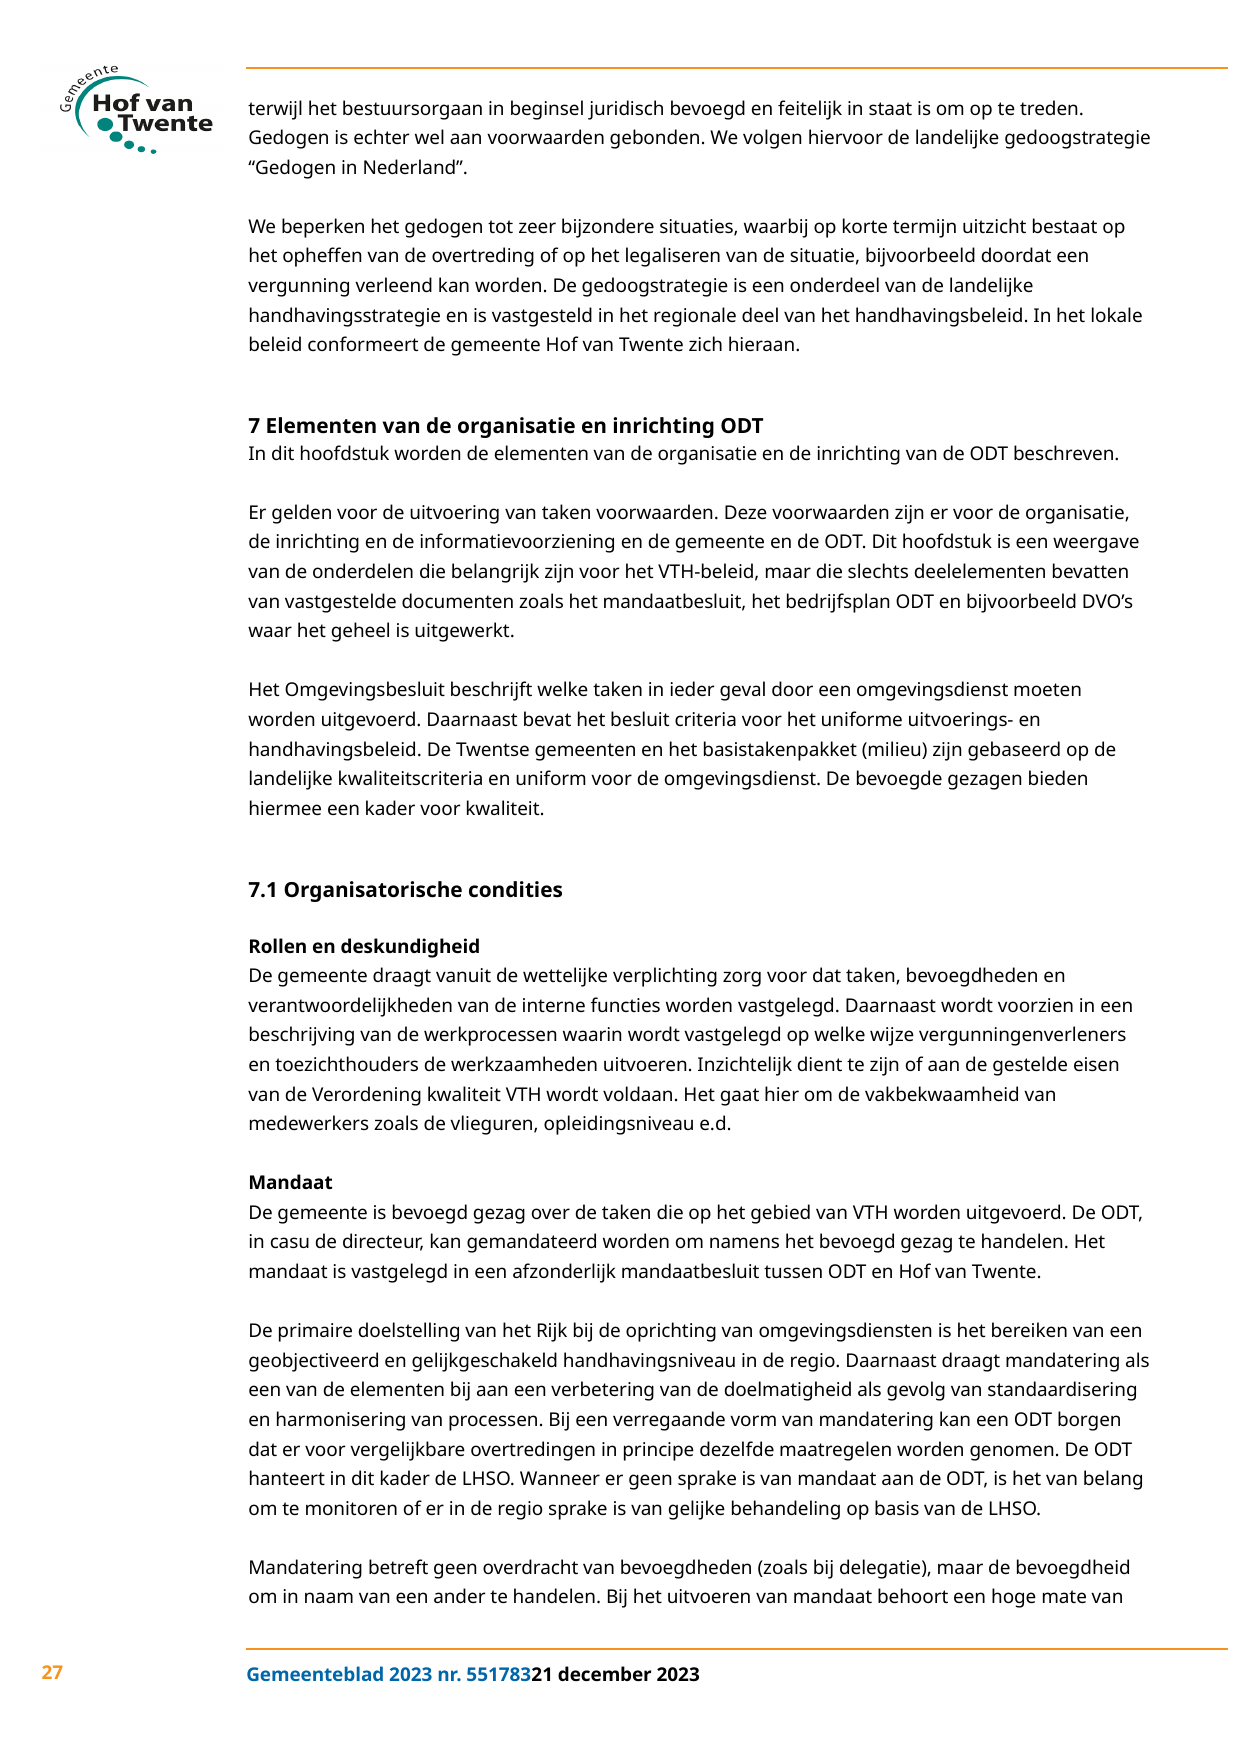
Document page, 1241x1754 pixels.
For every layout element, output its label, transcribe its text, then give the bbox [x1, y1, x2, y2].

text In dit hoofdstuk worden de elementen van de organisatie en de inrichting van de ODT beschreven. [248, 440, 1152, 466]
text Mandatering betreft geen overdracht van bevoegdheden (zoals bij delegatie), maar de bevoegdheid om in naam van een ander te handelen. Bij het uitvoeren van mandaat behoort een hoge mate van [248, 1554, 1152, 1609]
text 7 Elementen van de organisatie en inrichting ODT [248, 411, 1152, 440]
text terwijl het bestuursorgaan in beginsel juridisch bevoegd en feitelijk in staat is om op te treden. Gedogen is echter wel aan voorwaarden gebonden. We volgen hiervoor de landelijke gedoogstrategie “Gedogen in Nederland”. [248, 95, 1152, 180]
text De gemeente is bevoegd gezag over de taken die op het gebied van VTH worden uitgevoerd. De ODT, in casu de directeur, kan gemandateerd worden om namens het bevoegd gezag te handelen. Het mandaat is vastgelegd in een afzonderlijk mandaatbesluit tussen ODT en Hof van Twente. [248, 1199, 1152, 1284]
text De primaire doelstelling van het Rijk bij de oprichting van omgevingsdiensten is het bereiken van een geobjectiveerd en gelijkgeschakeld handhavingsniveau in de regio. Daarnaast draagt mandatering als een van de elementen bij aan een verbetering van de doelmatigheid als gevolg van standaardisering en harmonisering van processen. Bij een verregaande vorm van mandatering kan een ODT borgen dat er voor vergelijkbare overtredingen in principe dezelfde maatregelen worden genomen. De ODT hanteert in dit kader de LHSO. Wanneer er geen sprake is van mandaat aan de ODT, is het van belang om te monitoren of er in de regio sprake is van gelijke behandeling op basis van de LHSO. [248, 1317, 1152, 1521]
text 7.1 Organisatorische condities [248, 875, 1152, 903]
text Er gelden voor de uitvoering van taken voorwaarden. Deze voorwaarden zijn er voor de organisatie, de inrichting en de informatievoorziening en de gemeente en de ODT. Dit hoofdstuk is een weergave van de onderdelen die belangrijk zijn voor het VTH-beleid, maar die slechts deelelementen bevatten van vastgestelde documenten zoals het mandaatbesluit, het bedrijfsplan ODT en bijvoorbeeld DVO’s waar het geheel is uitgewerkt. [248, 499, 1152, 643]
picture [41, 47, 231, 172]
text Mandaat [248, 1169, 1152, 1195]
text De gemeente draagt vanuit de wettelijke verplichting zorg voor dat taken, bevoegdheden en verantwoordelijkheden van de interne functies worden vastgelegd. Daarnaast wordt voorzien in een beschrijving van de werkprocessen waarin wordt vastgelegd op welke wijze vergunningenverleners en toezichthouders de werkzaamheden uitvoeren. Inzichtelijk dient te zijn of aan de gestelde eisen van de Verordening kwaliteit VTH wordt voldaan. Het gaat hier om de vakbekwaamheid van medewerkers zoals de vlieguren, opleidingsniveau e.d. [248, 962, 1152, 1136]
text Rollen en deskundigheid [248, 933, 1152, 959]
text We beperken het gedogen tot zeer bijzondere situaties, waarbij op korte termijn uitzicht bestaat op het opheffen van de overtreding of op het legaliseren van de situatie, bijvoorbeeld doordat een vergunning verleend kan worden. De gedoogstrategie is een onderdeel van de landelijke handhavingsstrategie en is vastgesteld in het regionale deel van het handhavingsbeleid. In het lokale beleid conformeert de gemeente Hof van Twente zich hieraan. [248, 213, 1152, 357]
text Het Omgevingsbesluit beschrijft welke taken in ieder geval door een omgevingsdienst moeten worden uitgevoerd. Daarnaast bevat het besluit criteria voor het uniforme uitvoerings- en handhavingsbeleid. De Twentse gemeenten en het basistakenpakket (milieu) zijn gebaseerd op de landelijke kwaliteitscriteria en uniform voor de omgevingsdienst. De bevoegde gezagen bieden hiermee een kader voor kwaliteit. [248, 677, 1152, 821]
